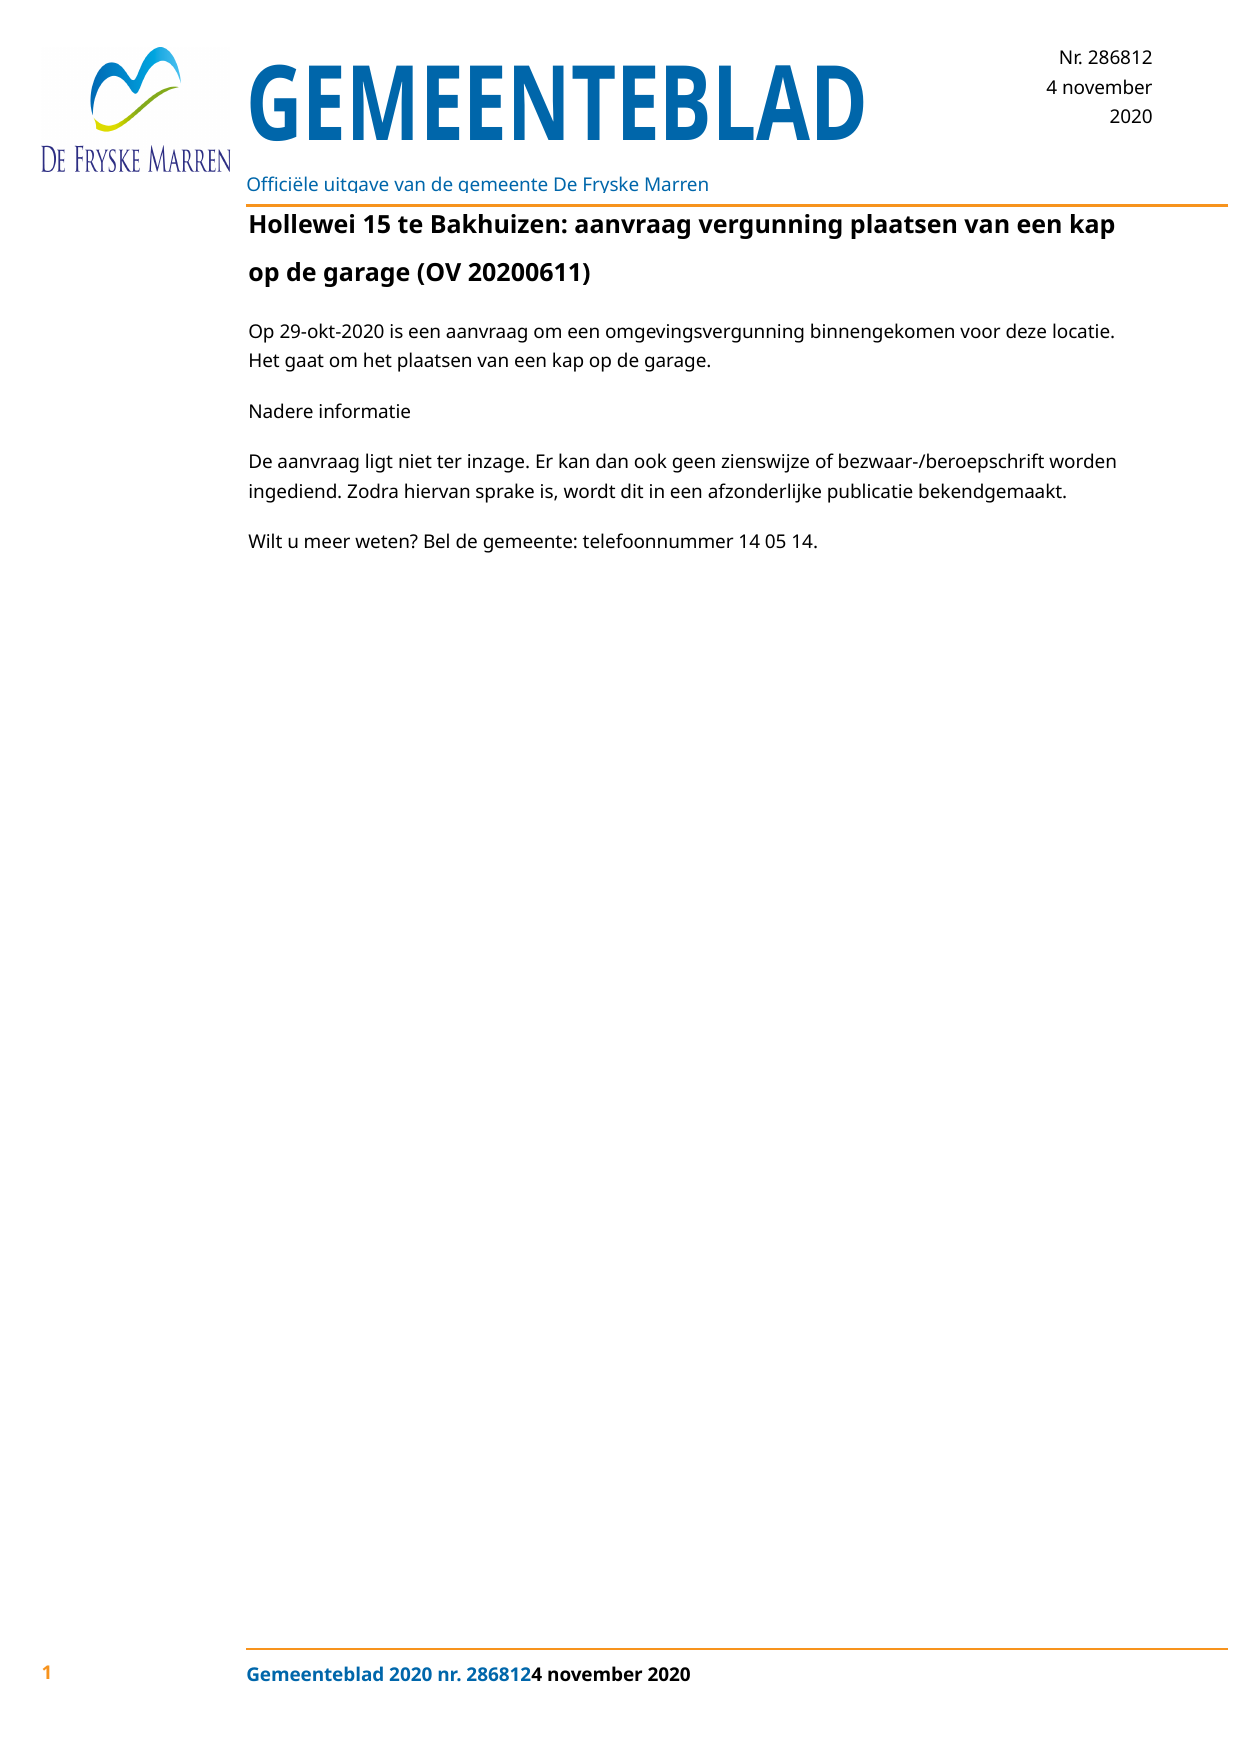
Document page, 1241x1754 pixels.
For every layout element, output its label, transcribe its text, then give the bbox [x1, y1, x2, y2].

text De aanvraag ligt niet ter inzage. Er kan dan ook geen zienswijze of bezwaar-/beroepschrift worden ingediend. Zodra hiervan sprake is, wordt dit in een afzonderlijke publicatie bekendgemaakt. [248, 448, 1152, 504]
text Nadere informatie [248, 398, 1152, 424]
picture [41, 47, 231, 172]
text Wilt u meer weten? Bel de gemeente: telefoonnummer 14 05 14. [248, 528, 1152, 554]
text Hollewei 15 te Bakhuizen: aanvraag vergunning plaatsen van een kap op de garage (OV 20200611) [248, 207, 1152, 288]
text Op 29-okt-2020 is een aanvraag om een omgevingsvergunning binnengekomen voor deze locatie. Het gaat om het plaatsen van een kap op de garage. [248, 318, 1152, 373]
